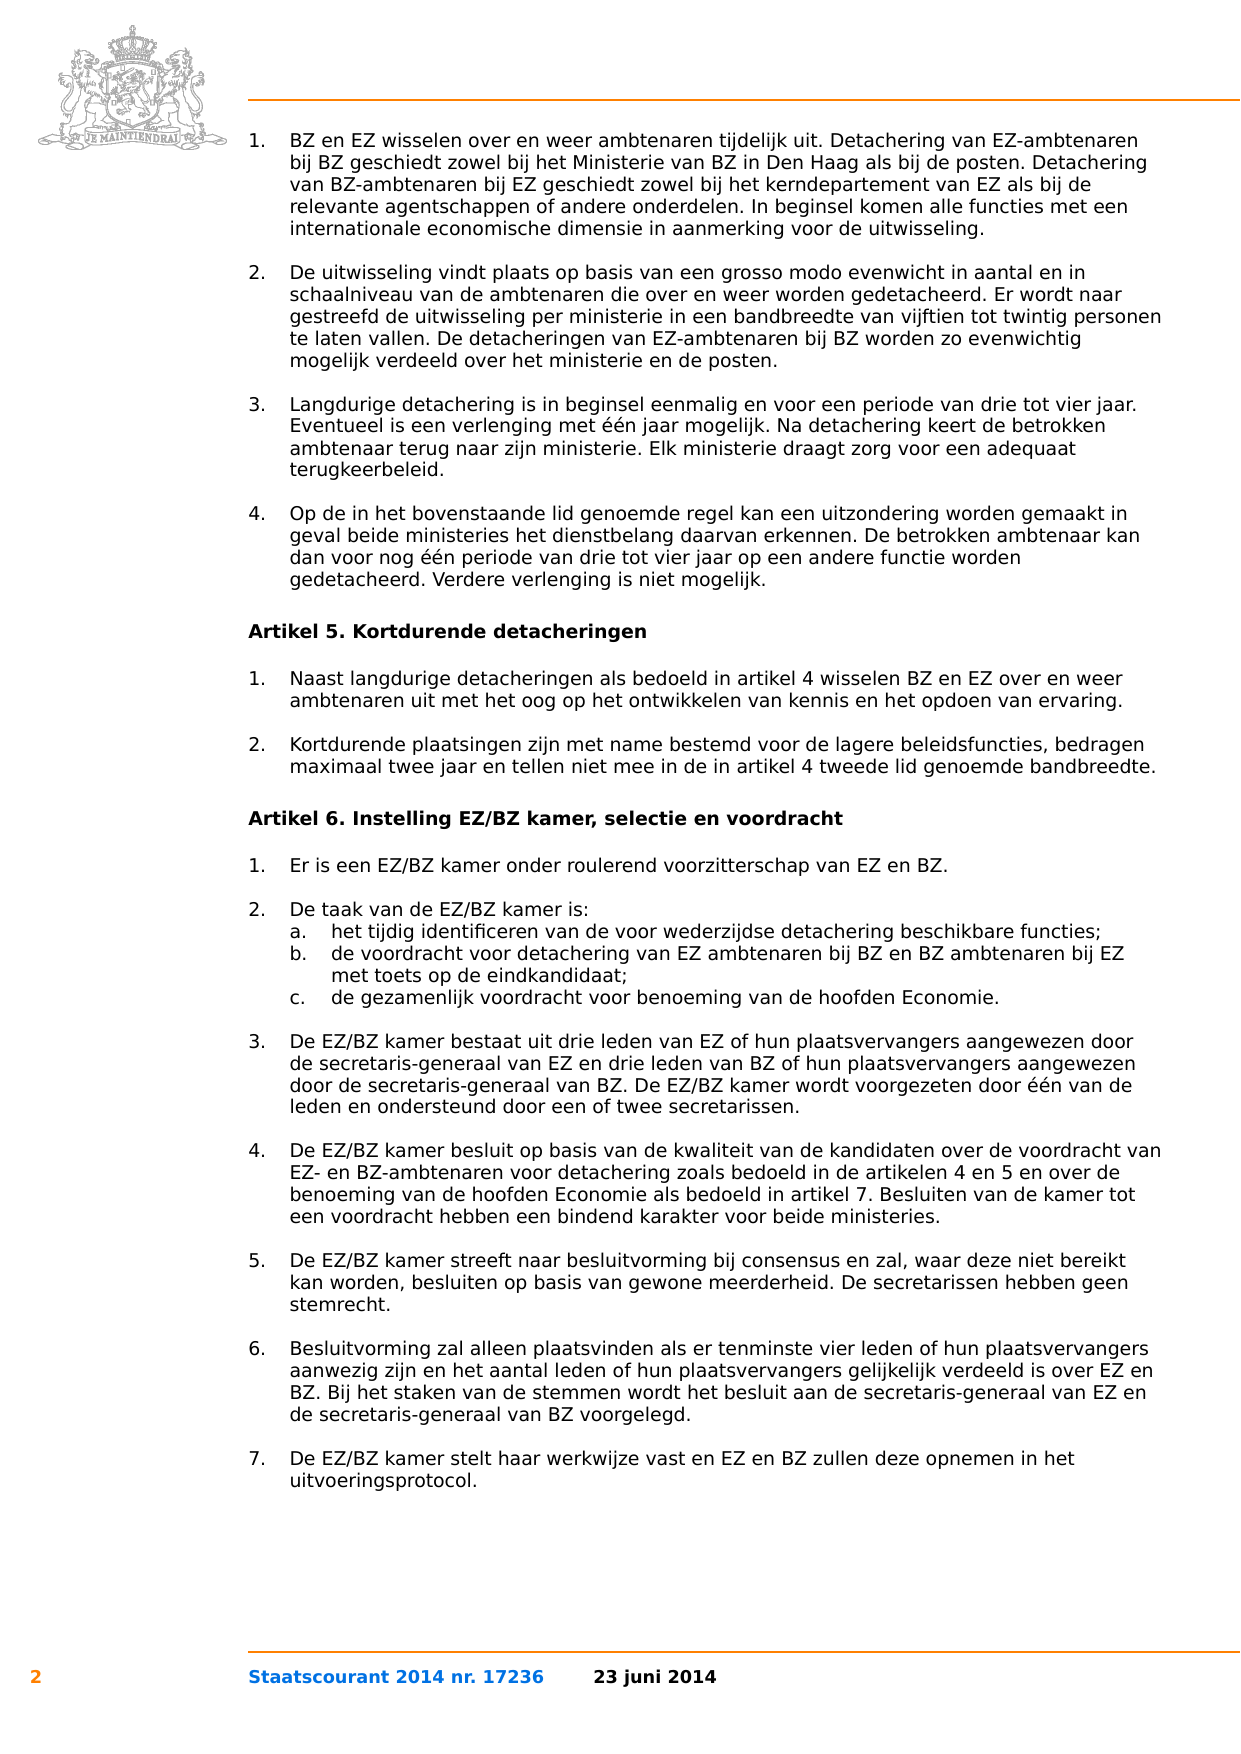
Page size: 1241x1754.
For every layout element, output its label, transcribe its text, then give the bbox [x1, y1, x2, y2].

text 3. Langdurige detachering is in beginsel eenmalig en voor een periode van drie tot vier jaar. Eventueel is een verlenging met één jaar mogelijk. Na detachering keert de betrokken ambtenaar terug naar zijn ministerie. Elk ministerie draagt zorg voor een adequaat terugkeerbeleid. [248, 393, 1163, 481]
text 7. De EZ/BZ kamer stelt haar werkwijze vast en EZ en BZ zullen deze opnemen in het uitvoeringsprotocol. [248, 1448, 1163, 1492]
text 4. Op de in het bovenstaande lid genoemde regel kan een uitzondering worden gemaakt in geval beide ministeries het dienstbelang daarvan erkennen. De betrokken ambtenaar kan dan voor nog één periode van drie tot vier jaar op een andere functie worden gedetacheerd. Verdere verlenging is niet mogelijk. [248, 503, 1163, 591]
text 4. De EZ/BZ kamer besluit op basis van de kwaliteit van de kandidaten over de voordracht van EZ- en BZ-ambtenaren voor detachering zoals bedoeld in de artikelen 4 en 5 en over de benoeming van de hoofden Economie als bedoeld in artikel 7. Besluiten van de kamer tot een voordracht hebben een bindend karakter voor beide ministeries. [248, 1140, 1163, 1228]
picture [38, 25, 227, 150]
subtitle Artikel 6. Instelling EZ/BZ kamer, selectie en voordracht [248, 808, 1163, 830]
text 6. Besluitvorming zal alleen plaatsvinden als er tenminste vier leden of hun plaatsvervangers aanwezig zijn en het aantal leden of hun plaatsvervangers gelijkelijk verdeeld is over EZ en BZ. Bij het staken van de stemmen wordt het besluit aan de secretaris-generaal van EZ en de secretaris-generaal van BZ voorgelegd. [248, 1338, 1163, 1426]
text a. het tijdig identificeren van de voor wederzijdse detachering beschikbare functies; [289, 921, 1163, 943]
text 3. De EZ/BZ kamer bestaat uit drie leden van EZ of hun plaatsvervangers aangewezen door de secretaris-generaal van EZ en drie leden van BZ of hun plaatsvervangers aangewezen door de secretaris-generaal van BZ. De EZ/BZ kamer wordt voorgezeten door één van de leden en ondersteund door een of twee secretarissen. [248, 1031, 1163, 1118]
text b. de voordracht voor detachering van EZ ambtenaren bij BZ en BZ ambtenaren bij EZ met toets op de eindkandidaat; [289, 943, 1163, 987]
text c. de gezamenlijk voordracht voor benoeming van de hoofden Economie. [289, 987, 1163, 1009]
text 2. De uitwisseling vindt plaats op basis van een grosso modo evenwicht in aantal en in schaalniveau van de ambtenaren die over en weer worden gedetacheerd. Er wordt naar gestreefd de uitwisseling per ministerie in een bandbreedte van vijftien tot twintig personen te laten vallen. De detacheringen van EZ-ambtenaren bij BZ worden zo evenwichtig mogelijk verdeeld over het ministerie en de posten. [248, 262, 1163, 372]
text 1. BZ en EZ wisselen over en weer ambtenaren tijdelijk uit. Detachering van EZ-ambtenaren bij BZ geschiedt zowel bij het Ministerie van BZ in Den Haag als bij de posten. Detachering van BZ-ambtenaren bij EZ geschiedt zowel bij het kerndepartement van EZ als bij de relevante agentschappen of andere onderdelen. In beginsel komen alle functies met een internationale economische dimensie in aanmerking voor de uitwisseling. [248, 130, 1163, 240]
text 2. De taak van de EZ/BZ kamer is: [248, 899, 1163, 921]
subtitle Artikel 5. Kortdurende detacheringen [248, 621, 1163, 643]
text 1. Er is een EZ/BZ kamer onder roulerend voorzitterschap van EZ en BZ. [248, 855, 1163, 877]
text 5. De EZ/BZ kamer streeft naar besluitvorming bij consensus en zal, waar deze niet bereikt kan worden, besluiten op basis van gewone meerderheid. De secretarissen hebben geen stemrecht. [248, 1250, 1163, 1316]
text 2. Kortdurende plaatsingen zijn met name bestemd voor de lagere beleidsfuncties, bedragen maximaal twee jaar en tellen niet mee in de in artikel 4 tweede lid genoemde bandbreedte. [248, 734, 1163, 778]
text 1. Naast langdurige detacheringen als bedoeld in artikel 4 wisselen BZ en EZ over en weer ambtenaren uit met het oog op het ontwikkelen van kennis en het opdoen van ervaring. [248, 668, 1163, 712]
